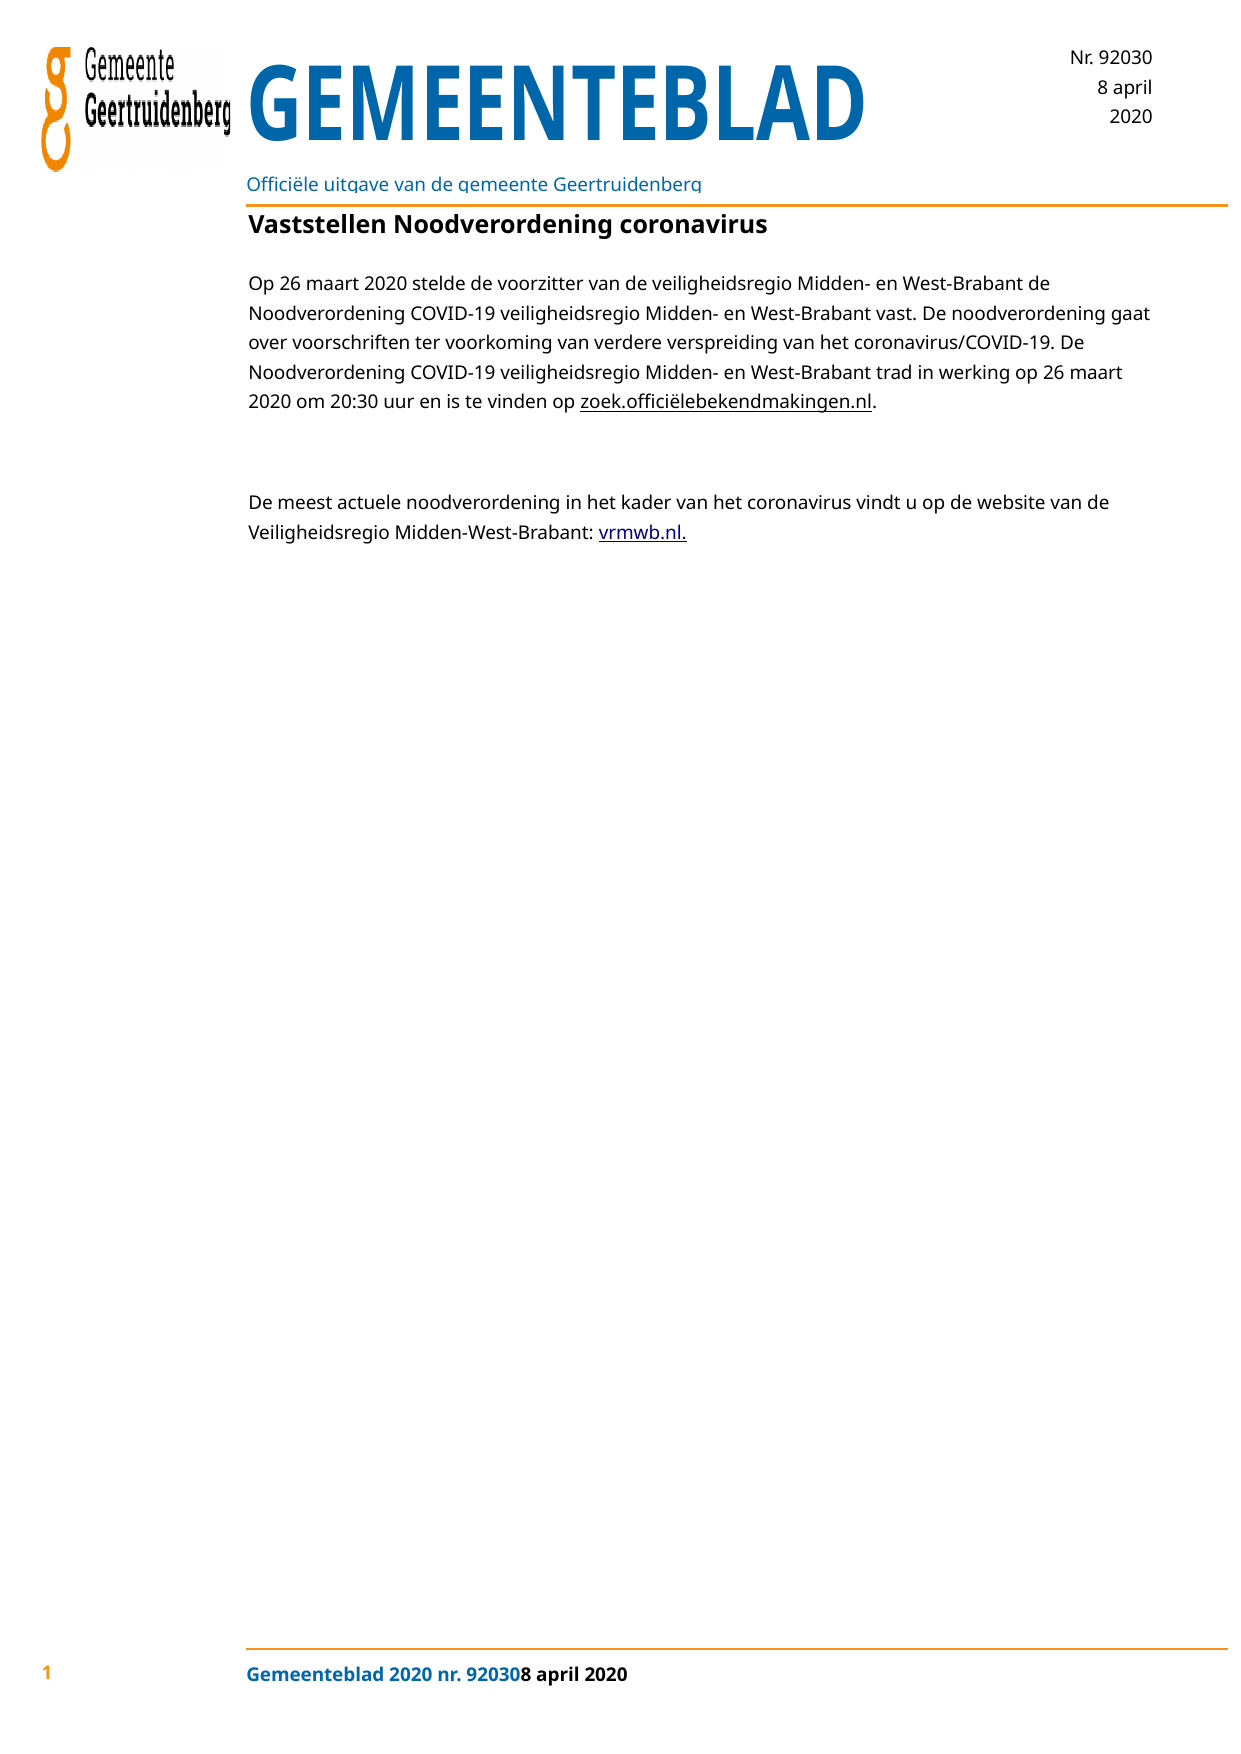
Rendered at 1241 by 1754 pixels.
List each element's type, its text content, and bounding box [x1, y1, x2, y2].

text Vaststellen Noodverordening coronavirus [248, 207, 1152, 241]
picture [41, 47, 231, 172]
text Op 26 maart 2020 stelde de voorzitter van de veiligheidsregio Midden- en West-Brabant de Noodverordening COVID-19 veiligheidsregio Midden- en West-Brabant vast. De noodverordening gaat over voorschriften ter voorkoming van verdere verspreiding van het coronavirus/COVID-19. De Noodverordening COVID-19 veiligheidsregio Midden- en West-Brabant trad in werking op 26 maart 2020 om 20:30 uur en is te vinden op zoek.officiëlebekendmakingen.nl. [248, 270, 1152, 414]
text De meest actuele noodverordening in het kader van het coronavirus vindt u op de website van de Veiligheidsregio Midden-West-Brabant: vrmwb.nl. [248, 489, 1152, 545]
